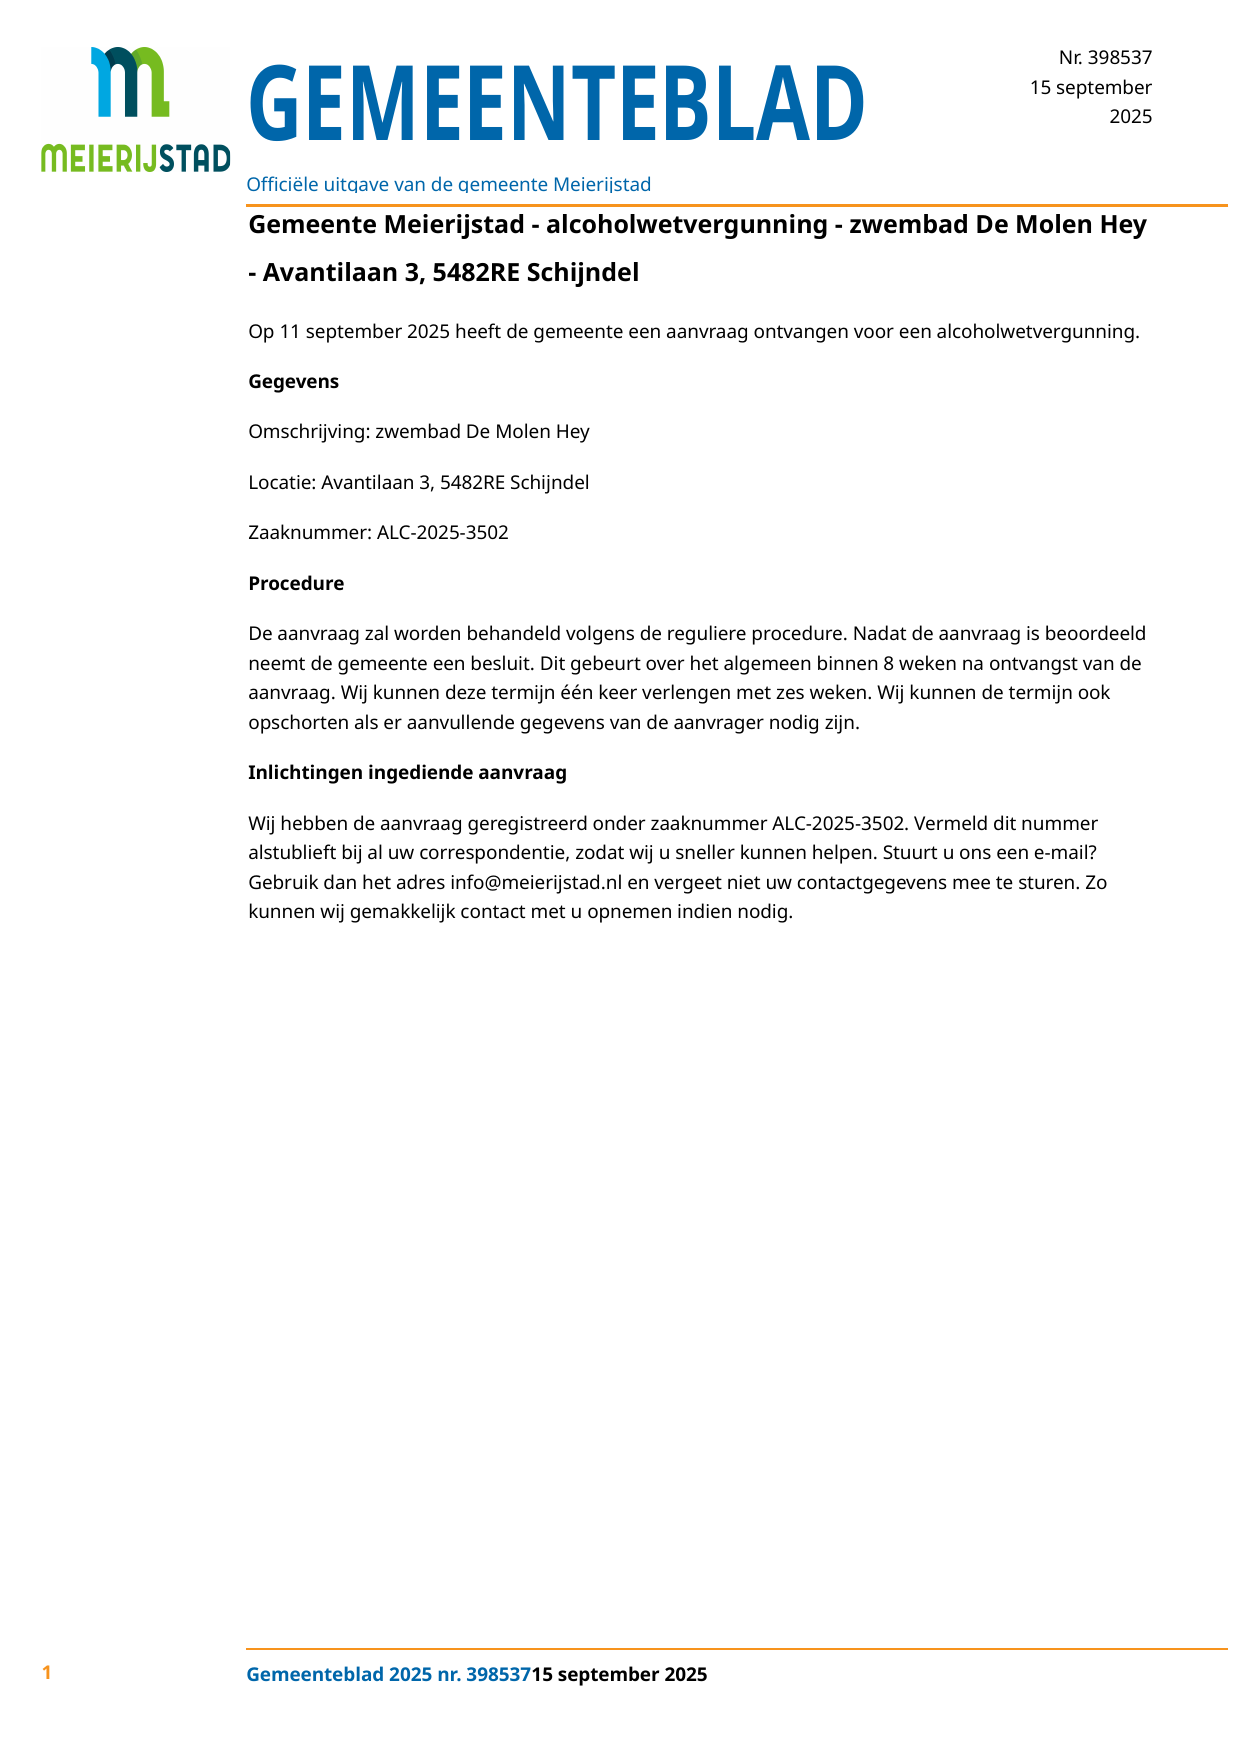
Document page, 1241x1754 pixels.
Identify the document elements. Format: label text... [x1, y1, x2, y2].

picture [41, 47, 231, 172]
text De aanvraag zal worden behandeld volgens de reguliere procedure. Nadat de aanvraag is beoordeeld neemt de gemeente een besluit. Dit gebeurt over het algemeen binnen 8 weken na ontvangst van de aanvraag. Wij kunnen deze termijn één keer verlengen met zes weken. Wij kunnen de termijn ook opschorten als er aanvullende gegevens van de aanvrager nodig zijn. [248, 620, 1152, 735]
text Locatie: Avantilaan 3, 5482RE Schijndel [248, 469, 1152, 495]
text Inlichtingen ingediende aanvraag [248, 759, 1152, 785]
text Zaaknummer: ALC-2025-3502 [248, 519, 1152, 545]
text Wij hebben de aanvraag geregistreerd onder zaaknummer ALC-2025-3502. Vermeld dit nummer alstublieft bij al uw correspondentie, zodat wij u sneller kunnen helpen. Stuurt u ons een e-mail? Gebruik dan het adres info@meierijstad.nl en vergeet niet uw contactgegevens mee te sturen. Zo kunnen wij gemakkelijk contact met u opnemen indien nodig. [248, 810, 1152, 924]
text Gemeente Meierijstad - alcoholwetvergunning - zwembad De Molen Hey - Avantilaan 3, 5482RE Schijndel [248, 207, 1152, 288]
text Gegevens [248, 368, 1152, 394]
text Op 11 september 2025 heeft de gemeente een aanvraag ontvangen voor een alcoholwetvergunning. [248, 318, 1152, 344]
text Procedure [248, 570, 1152, 596]
text Omschrijving: zwembad De Molen Hey [248, 419, 1152, 444]
